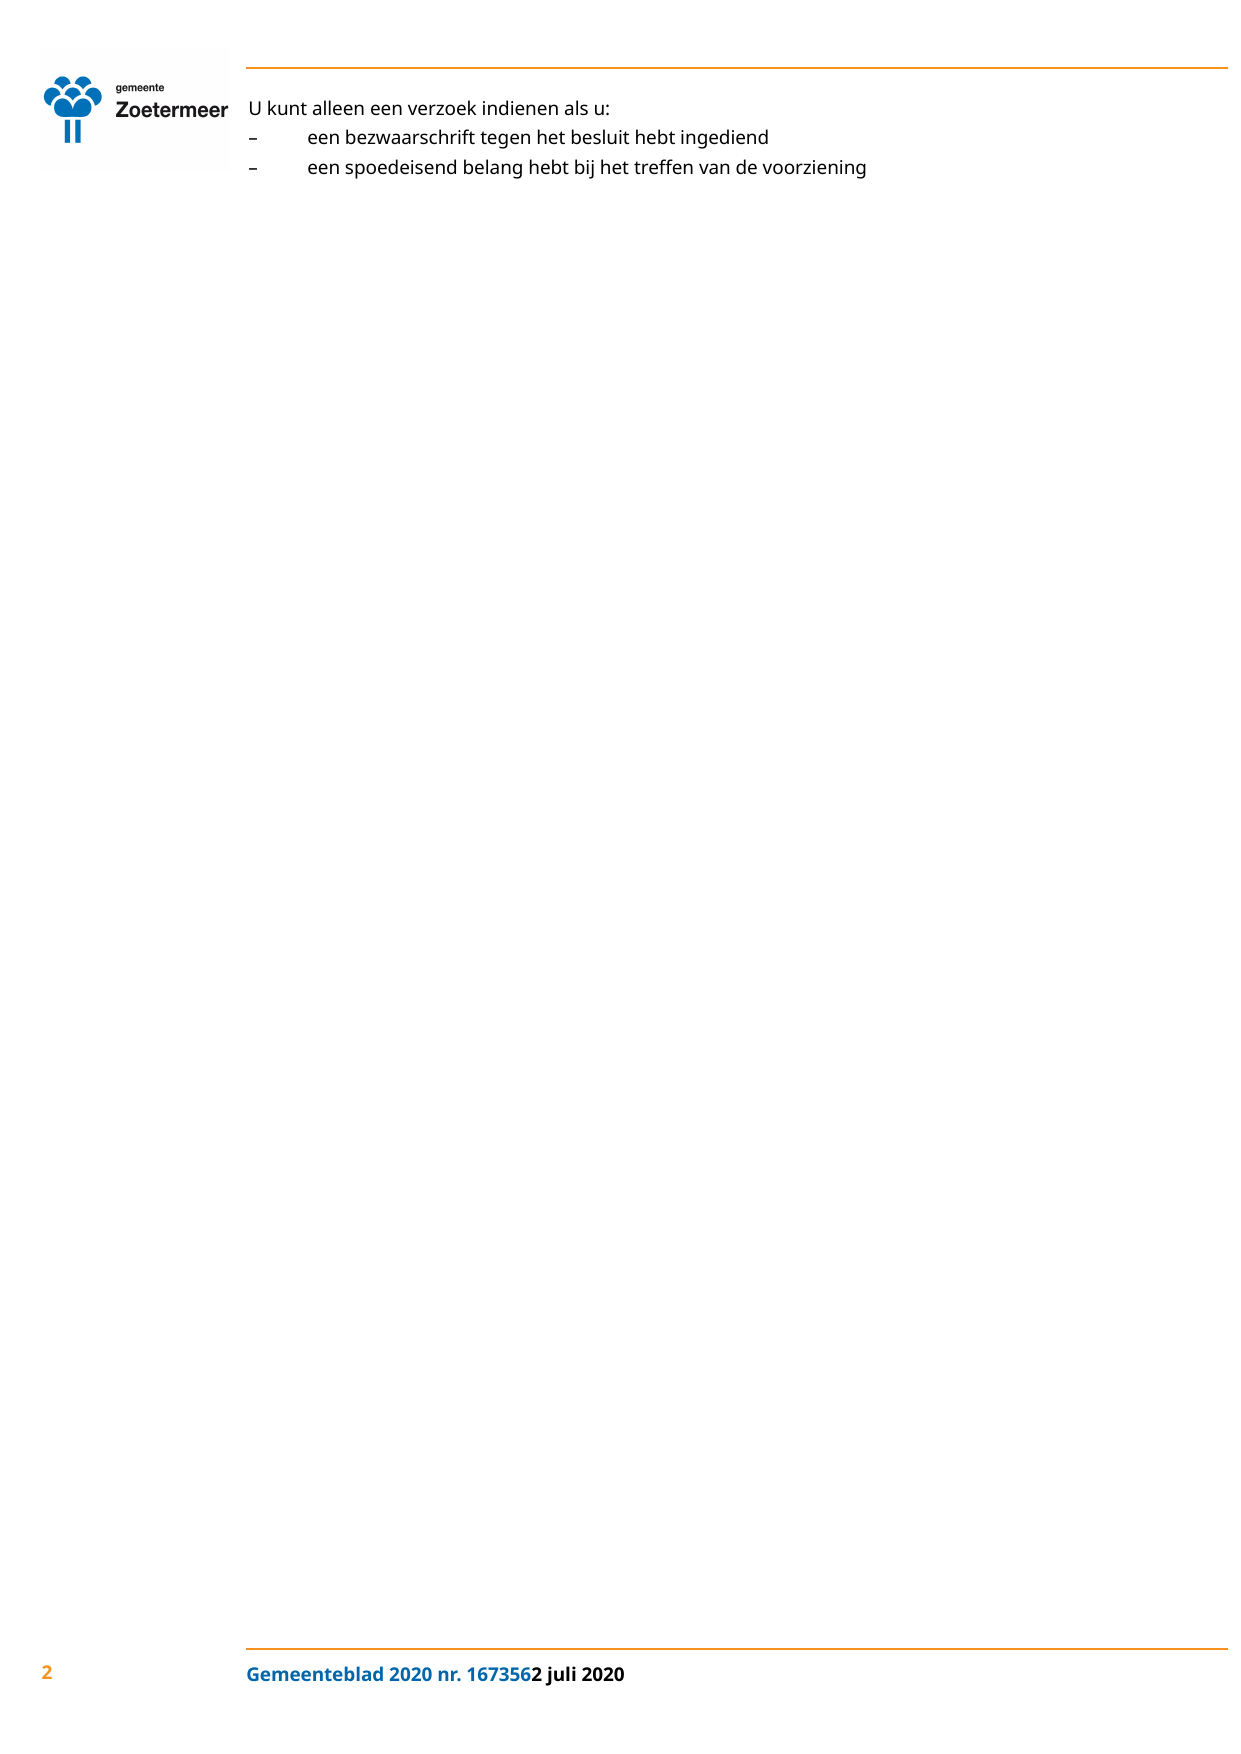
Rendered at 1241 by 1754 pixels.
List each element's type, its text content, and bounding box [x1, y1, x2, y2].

list een spoedeisend belang hebt bij het treffen van de voorziening [248, 154, 1152, 180]
list een bezwaarschrift tegen het besluit hebt ingediend [248, 124, 1152, 150]
picture [41, 47, 231, 172]
text U kunt alleen een verzoek indienen als u: [248, 95, 1152, 121]
